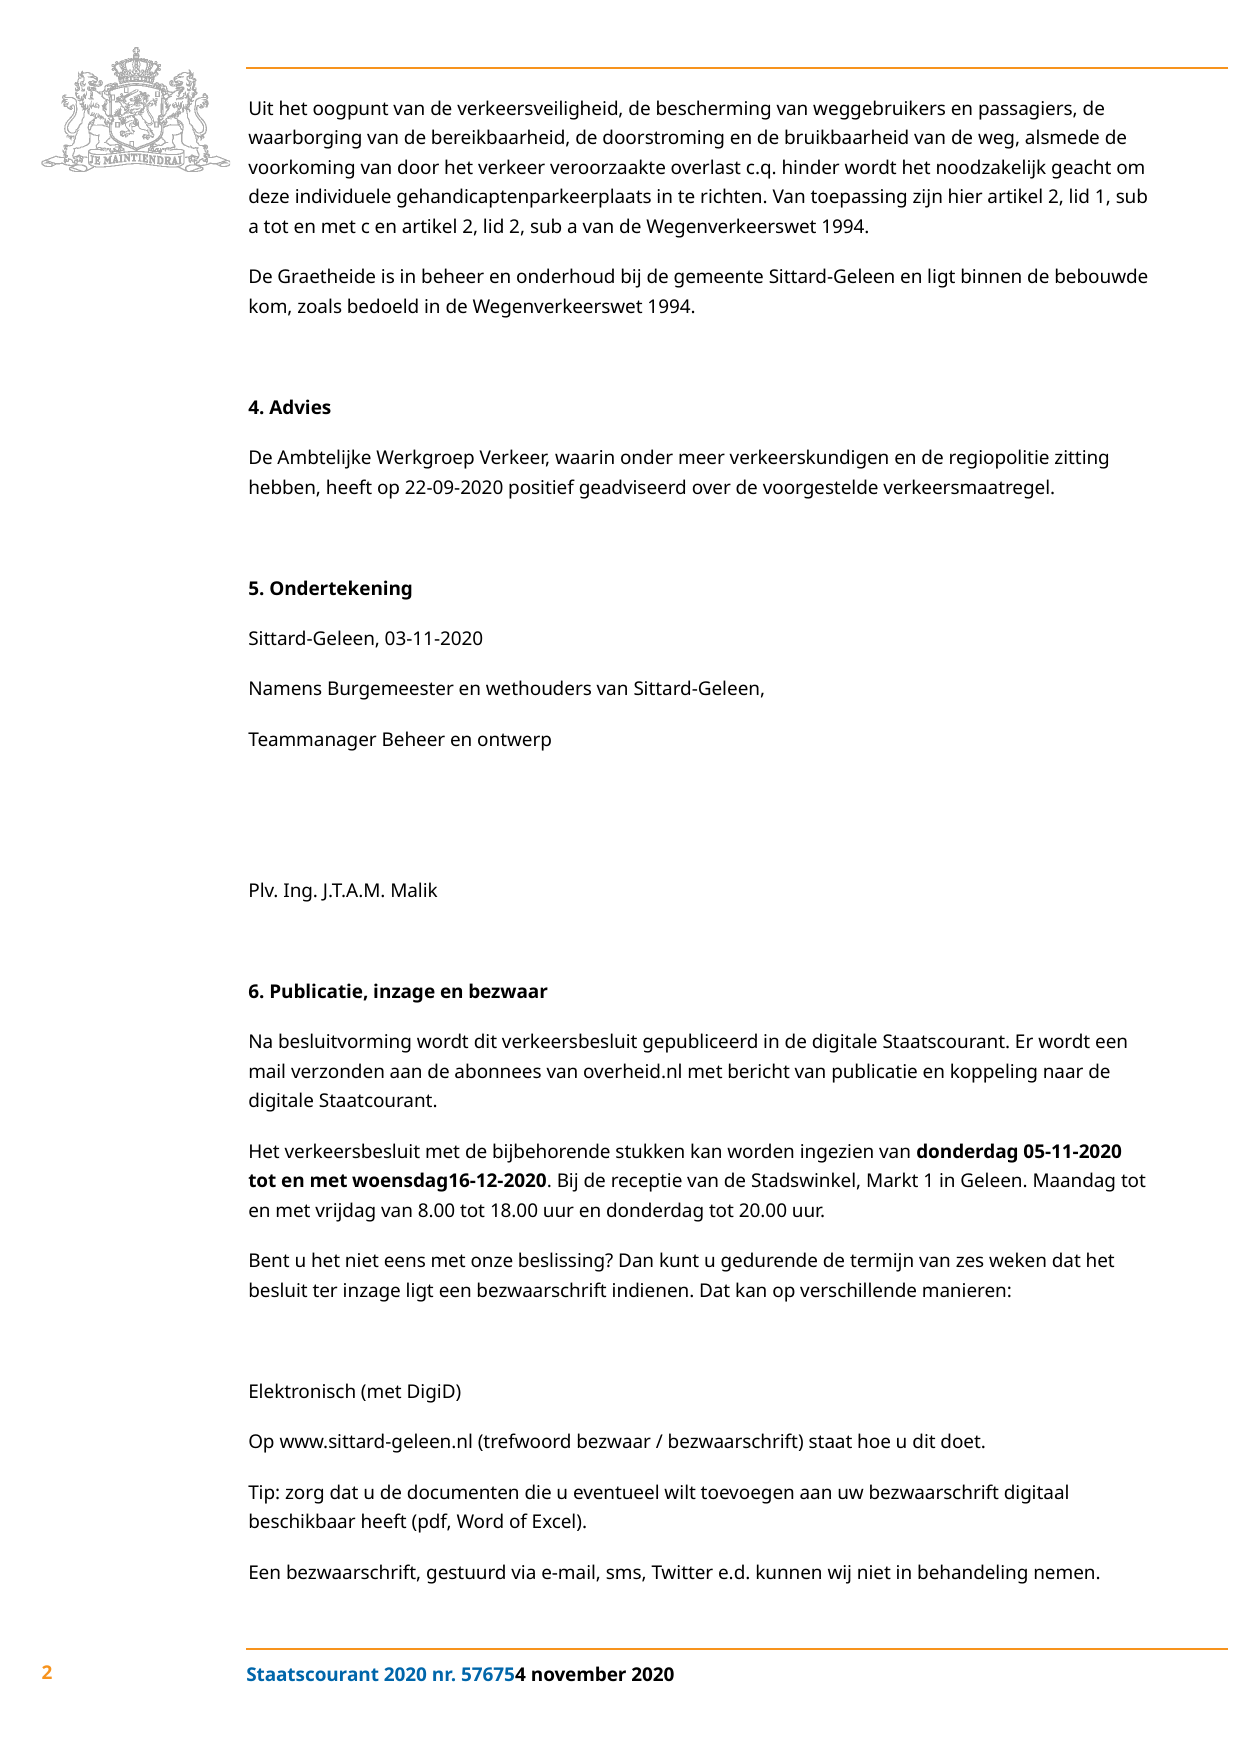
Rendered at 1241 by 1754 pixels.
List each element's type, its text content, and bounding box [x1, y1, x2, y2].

text 6. Publicatie, inzage en bezwaar [248, 978, 1152, 1004]
text 5. Ondertekening [248, 575, 1152, 601]
text Elektronisch (met DigiD) [248, 1378, 1152, 1404]
text Namens Burgemeester en wethouders van Sittard-Geleen, [248, 676, 1152, 701]
text Sittard-Geleen, 03-11-2020 [248, 625, 1152, 651]
text Uit het oogpunt van de verkeersveiligheid, de bescherming van weggebruikers en passagiers, de waarborging van de bereikbaarheid, de doorstroming en de bruikbaarheid van de weg, alsmede de voorkoming van door het verkeer veroorzaakte overlast c.q. hinder wordt het noodzakelijk geacht om deze individuele gehandicaptenparkeerplaats in te richten. Van toepassing zijn hier artikel 2, lid 1, sub a tot en met c en artikel 2, lid 2, sub a van de Wegenverkeerswet 1994. [248, 95, 1152, 239]
text Op www.sittard-geleen.nl (trefwoord bezwaar / bezwaarschrift) staat hoe u dit doet. [248, 1428, 1152, 1454]
text 4. Advies [248, 394, 1152, 420]
text Na besluitvorming wordt dit verkeersbesluit gepubliceerd in de digitale Staatscourant. Er wordt een mail verzonden aan de abonnees van overheid.nl met bericht van publicatie en koppeling naar de digitale Staatcourant. [248, 1028, 1152, 1113]
text Plv. Ing. J.T.A.M. Malik [248, 877, 1152, 903]
text Bent u het niet eens met onze beslissing? Dan kunt u gedurende de termijn van zes weken dat het besluit ter inzage ligt een bezwaarschrift indienen. Dat kan op verschillende manieren: [248, 1248, 1152, 1303]
text De Ambtelijke Werkgroep Verkeer, waarin onder meer verkeerskundigen en de regiopolitie zitting hebben, heeft op 22-09-2020 positief geadviseerd over de voorgestelde verkeersmaatregel. [248, 444, 1152, 500]
text De Graetheide is in beheer en onderhoud bij de gemeente Sittard-Geleen en ligt binnen de bebouwde kom, zoals bedoeld in de Wegenverkeerswet 1994. [248, 263, 1152, 319]
text Tip: zorg dat u de documenten die u eventueel wilt toevoegen aan uw bezwaarschrift digitaal beschikbaar heeft (pdf, Word of Excel). [248, 1479, 1152, 1534]
picture [41, 47, 231, 172]
text Een bezwaarschrift, gestuurd via e-mail, sms, Twitter e.d. kunnen wij niet in behandeling nemen. [248, 1559, 1152, 1585]
text Het verkeersbesluit met de bijbehorende stukken kan worden ingezien van donderdag 05-11-2020 tot en met woensdag16-12-2020. Bij de receptie van de Stadswinkel, Markt 1 in Geleen. Maandag tot en met vrijdag van 8.00 tot 18.00 uur en donderdag tot 20.00 uur. [248, 1138, 1152, 1223]
text Teammanager Beheer en ontwerp [248, 726, 1152, 752]
